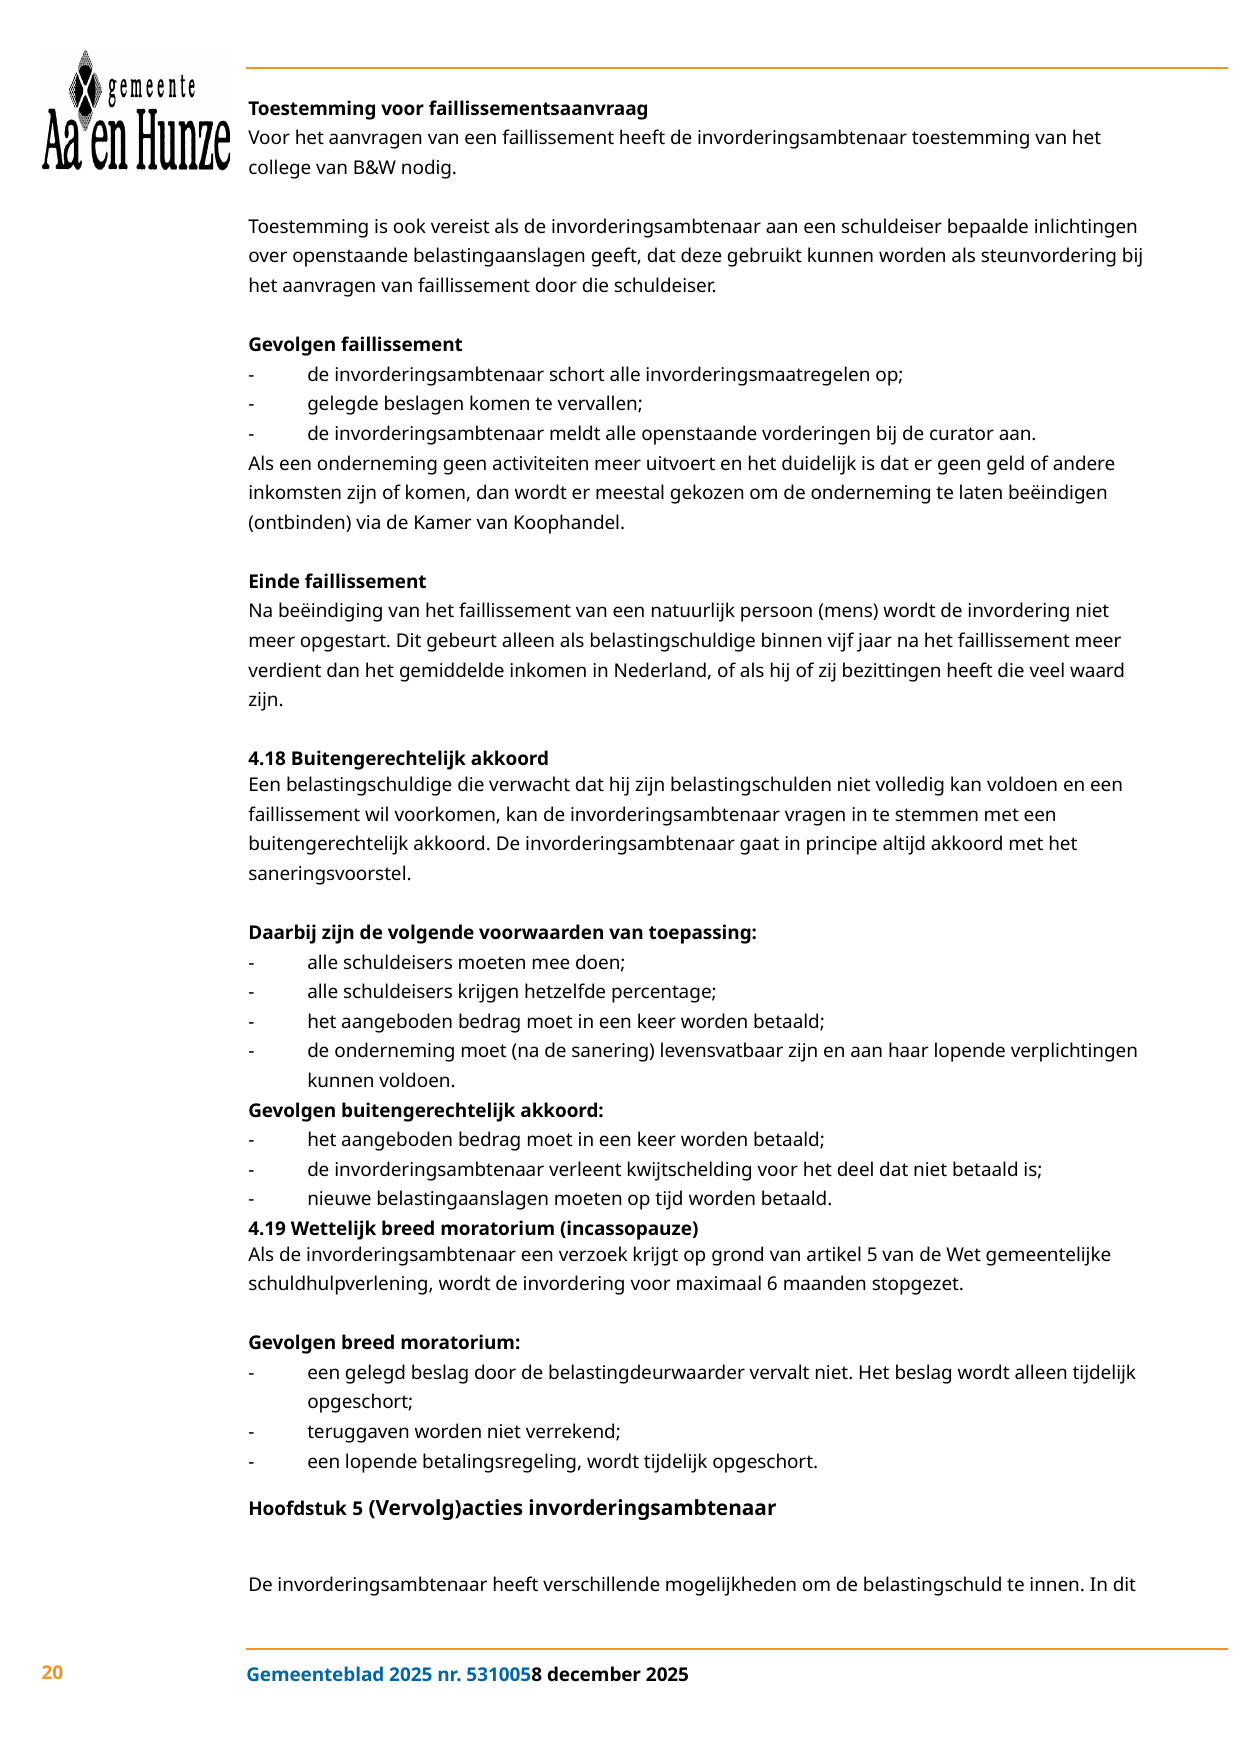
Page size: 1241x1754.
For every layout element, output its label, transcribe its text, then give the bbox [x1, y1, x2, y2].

list teruggaven worden niet verrekend; [248, 1418, 1152, 1444]
list een gelegd beslag door de belastingdeurwaarder vervalt niet. Het beslag wordt alleen tijdelijk opgeschort; [248, 1359, 1152, 1414]
list gelegde beslagen komen te vervallen; [248, 391, 1152, 416]
text Voor het aanvragen van een faillissement heeft de invorderingsambtenaar toestemming van het college van B&W nodig. [248, 124, 1152, 180]
text Hoofdstuk 5 (Vervolg)acties invorderingsambtenaar [248, 1493, 1152, 1522]
text Als een onderneming geen activiteiten meer uitvoert en het duidelijk is dat er geen geld of andere inkomsten zijn of komen, dan wordt er meestal gekozen om de onderneming te laten beëindigen (ontbinden) via de Kamer van Koophandel. [248, 450, 1152, 535]
text Daarbij zijn de volgende voorwaarden van toepassing: [248, 919, 1152, 945]
text Gevolgen buitengerechtelijk akkoord: [248, 1097, 1152, 1122]
list alle schuldeisers krijgen hetzelfde percentage; [248, 978, 1152, 1004]
text 4.18 Buitengerechtelijk akkoord [248, 746, 1152, 771]
text De invorderingsambtenaar heeft verschillende mogelijkheden om de belastingschuld te innen. In dit [248, 1571, 1152, 1597]
text Na beëindiging van het faillissement van een natuurlijk persoon (mens) wordt de invordering niet meer opgestart. Dit gebeurt alleen als belastingschuldige binnen vijf jaar na het faillissement meer verdient dan het gemiddelde inkomen in Nederland, of als hij of zij bezittingen heeft die veel waard zijn. [248, 598, 1152, 712]
list het aangeboden bedrag moet in een keer worden betaald; [248, 1008, 1152, 1034]
list een lopende betalingsregeling, wordt tijdelijk opgeschort. [248, 1448, 1152, 1474]
text Gevolgen faillissement [248, 331, 1152, 357]
list de invorderingsambtenaar schort alle invorderingsmaatregelen op; [248, 361, 1152, 387]
text Toestemming voor faillissementsaanvraag [248, 95, 1152, 121]
text Een belastingschuldige die verwacht dat hij zijn belastingschulden niet volledig kan voldoen en een faillissement wil voorkomen, kan de invorderingsambtenaar vragen in te stemmen met een buitengerechtelijk akkoord. De invorderingsambtenaar gaat in principe altijd akkoord met het saneringsvoorstel. [248, 771, 1152, 886]
list alle schuldeisers moeten mee doen; [248, 949, 1152, 974]
list de onderneming moet (na de sanering) levensvatbaar zijn en aan haar lopende verplichtingen kunnen voldoen. [248, 1038, 1152, 1093]
text Als de invorderingsambtenaar een verzoek krijgt op grond van artikel 5 van de Wet gemeentelijke schuldhulpverlening, wordt de invordering voor maximaal 6 maanden stopgezet. [248, 1241, 1152, 1296]
list het aangeboden bedrag moet in een keer worden betaald; [248, 1126, 1152, 1152]
text Gevolgen breed moratorium: [248, 1329, 1152, 1355]
text Toestemming is ook vereist als de invorderingsambtenaar aan een schuldeiser bepaalde inlichtingen over openstaande belastingaanslagen geeft, dat deze gebruikt kunnen worden als steunvordering bij het aanvragen van faillissement door die schuldeiser. [248, 213, 1152, 298]
text 4.19 Wettelijk breed moratorium (incassopauze) [248, 1215, 1152, 1241]
text Einde faillissement [248, 568, 1152, 594]
list de invorderingsambtenaar meldt alle openstaande vorderingen bij de curator aan. [248, 420, 1152, 446]
list nieuwe belastingaanslagen moeten op tijd worden betaald. [248, 1186, 1152, 1211]
picture [41, 47, 231, 172]
list de invorderingsambtenaar verleent kwijtschelding voor het deel dat niet betaald is; [248, 1156, 1152, 1182]
